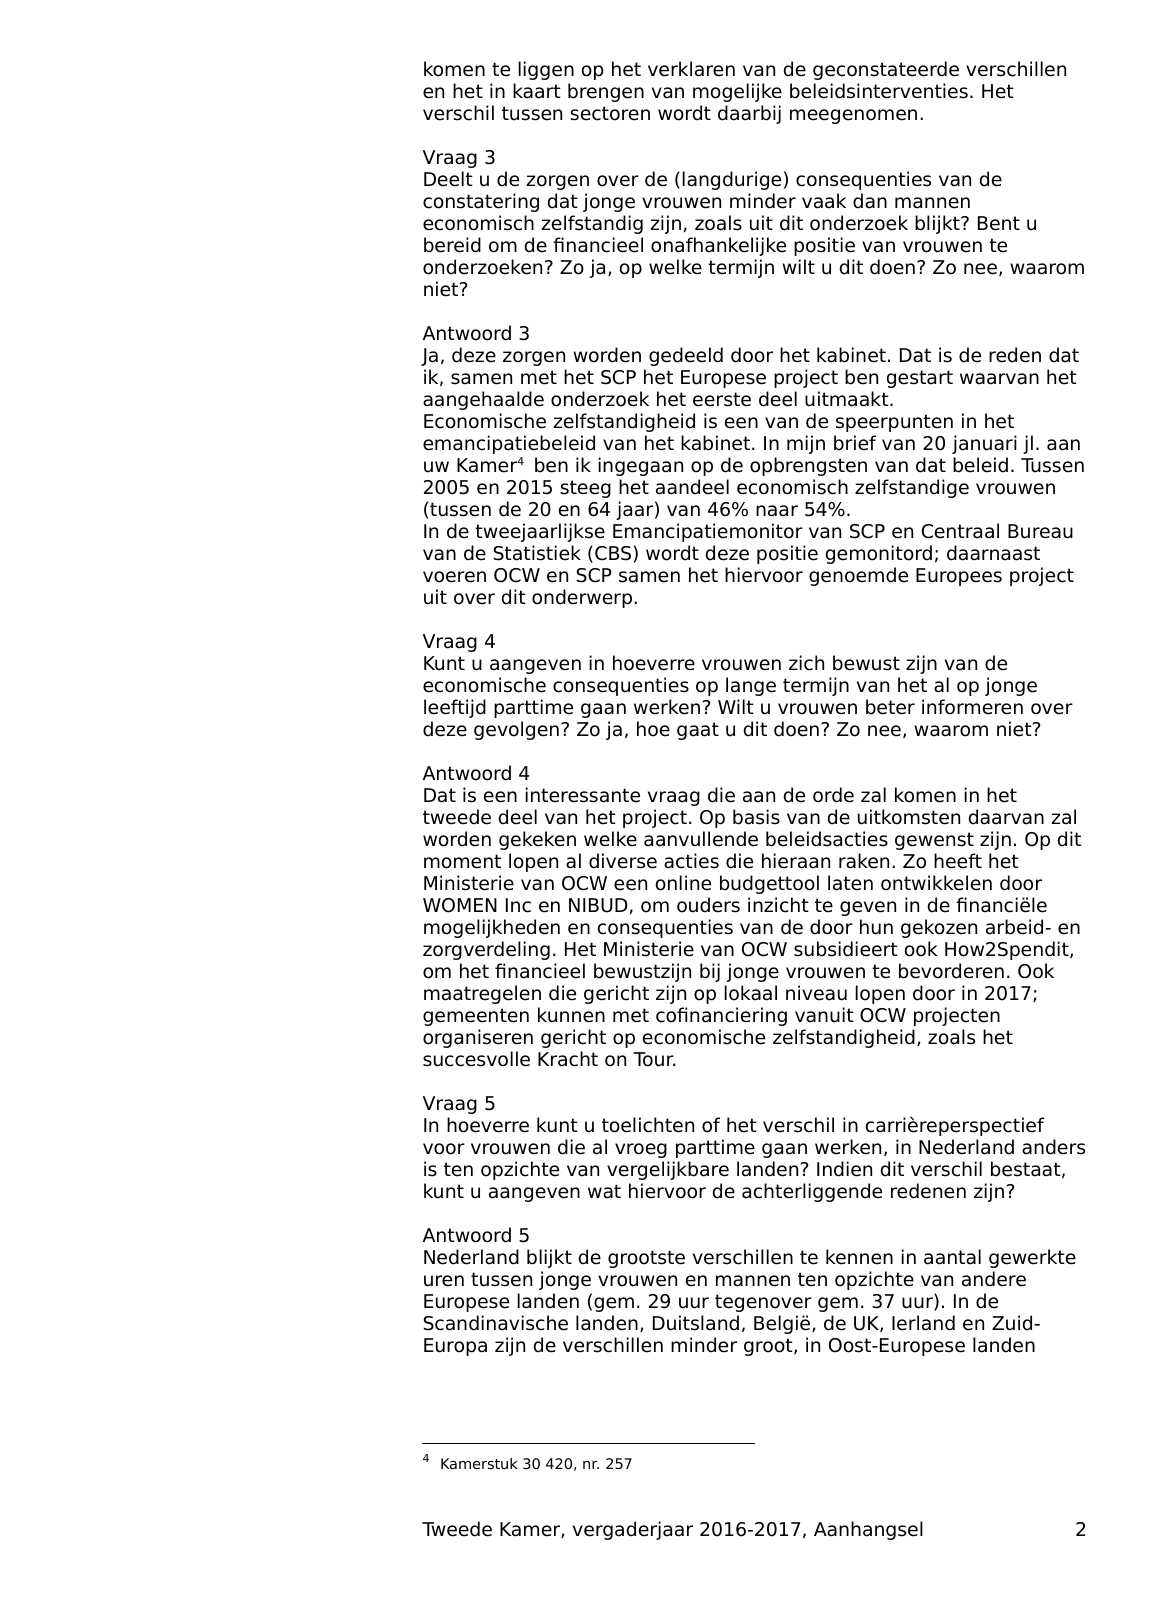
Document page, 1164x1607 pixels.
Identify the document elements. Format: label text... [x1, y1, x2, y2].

text Antwoord 5 [422, 1225, 1087, 1247]
text Kamerstuk 30 420, nr. 257 [422, 1452, 1087, 1474]
text Economische zelfstandigheid is een van de speerpunten in het emancipatiebeleid van het kabinet. In mijn brief van 20 januari jl. aan uw Kamer ben ik ingegaan op de opbrengsten van dat beleid. Tussen 2005 en 2015 steeg het aandeel economisch zelfstandige vrouwen (tussen de 20 en 64 jaar) van 46% naar 54%. [422, 411, 1087, 521]
text Vraag 5 [422, 1093, 1087, 1115]
text Vraag 4 [422, 631, 1087, 653]
text In hoeverre kunt u toelichten of het verschil in carrièreperspectief voor vrouwen die al vroeg parttime gaan werken, in Nederland anders is ten opzichte van vergelijkbare landen? Indien dit verschil bestaat, kunt u aangeven wat hiervoor de achterliggende redenen zijn? [422, 1115, 1087, 1203]
text Kunt u aangeven in hoeverre vrouwen zich bewust zijn van de economische consequenties op lange termijn van het al op jonge leeftijd parttime gaan werken? Wilt u vrouwen beter informeren over deze gevolgen? Zo ja, hoe gaat u dit doen? Zo nee, waarom niet? [422, 653, 1087, 741]
text Vraag 3 [422, 147, 1087, 169]
text Deelt u de zorgen over de (langdurige) consequenties van de constatering dat jonge vrouwen minder vaak dan mannen economisch zelfstandig zijn, zoals uit dit onderzoek blijkt? Bent u bereid om de financieel onafhankelijke positie van vrouwen te onderzoeken? Zo ja, op welke termijn wilt u dit doen? Zo nee, waarom niet? [422, 169, 1087, 301]
text Dat is een interessante vraag die aan de orde zal komen in het tweede deel van het project. Op basis van de uitkomsten daarvan zal worden gekeken welke aanvullende beleidsacties gewenst zijn. Op dit moment lopen al diverse acties die hieraan raken. Zo heeft het Ministerie van OCW een online budgettool laten ontwikkelen door WOMEN Inc en NIBUD, om ouders inzicht te geven in de financiële mogelijkheden en consequenties van de door hun gekozen arbeid- en zorgverdeling. Het Ministerie van OCW subsidieert ook How2Spendit, om het financieel bewustzijn bij jonge vrouwen te bevorderen. Ook maatregelen die gericht zijn op lokaal niveau lopen door in 2017; gemeenten kunnen met cofinanciering vanuit OCW projecten organiseren gericht op economische zelfstandigheid, zoals het succesvolle Kracht on Tour. [422, 785, 1087, 1071]
text Nederland blijkt de grootste verschillen te kennen in aantal gewerkte uren tussen jonge vrouwen en mannen ten opzichte van andere Europese landen (gem. 29 uur tegenover gem. 37 uur). In de Scandinavische landen, Duitsland, België, de UK, Ierland en Zuid-Europa zijn de verschillen minder groot, in Oost-Europese landen [422, 1247, 1087, 1357]
text Ja, deze zorgen worden gedeeld door het kabinet. Dat is de reden dat ik, samen met het SCP het Europese project ben gestart waarvan het aangehaalde onderzoek het eerste deel uitmaakt. [422, 345, 1087, 411]
text Antwoord 3 [422, 323, 1087, 345]
text In de tweejaarlijkse Emancipatiemonitor van SCP en Centraal Bureau van de Statistiek (CBS) wordt deze positie gemonitord; daarnaast voeren OCW en SCP samen het hiervoor genoemde Europees project uit over dit onderwerp. [422, 521, 1087, 609]
text Antwoord 4 [422, 763, 1087, 785]
text komen te liggen op het verklaren van de geconstateerde verschillen en het in kaart brengen van mogelijke beleidsinterventies. Het verschil tussen sectoren wordt daarbij meegenomen. [422, 59, 1087, 125]
